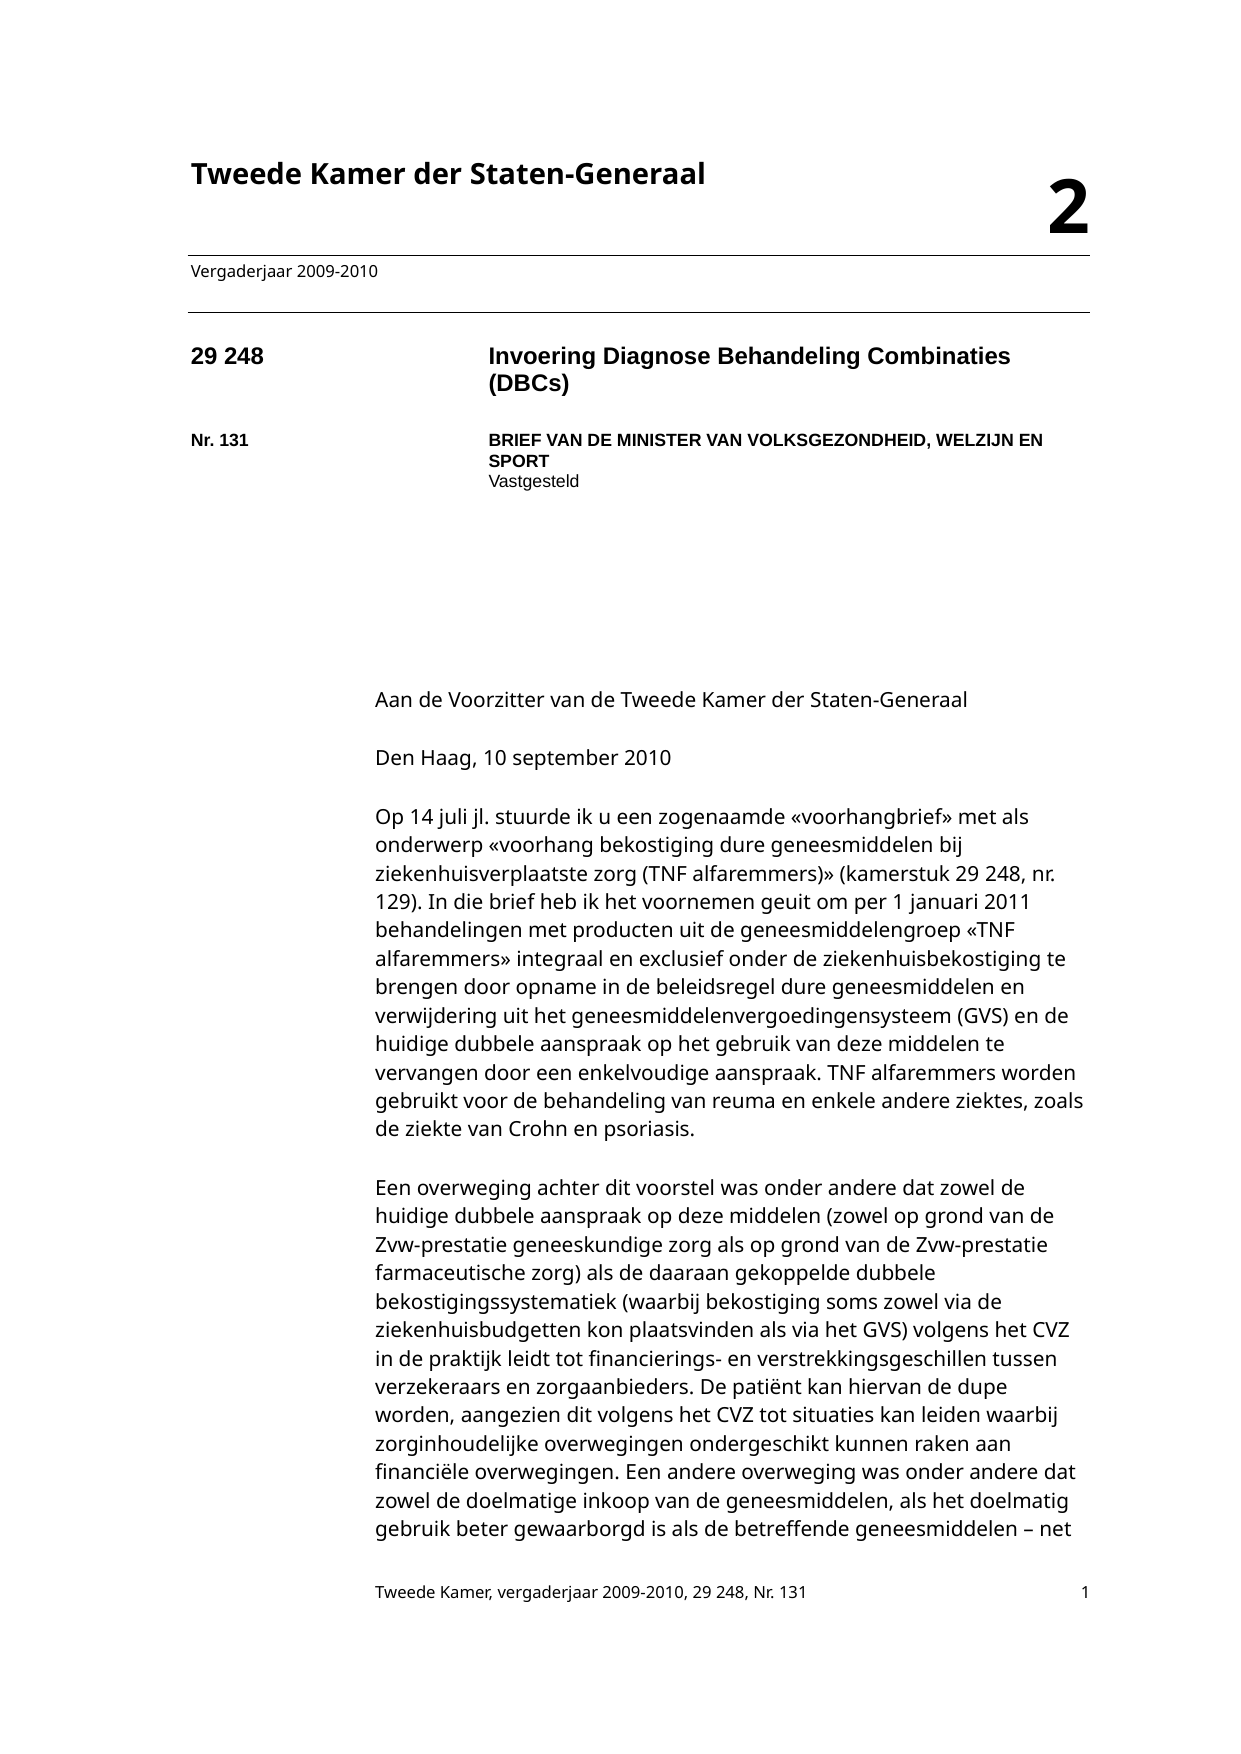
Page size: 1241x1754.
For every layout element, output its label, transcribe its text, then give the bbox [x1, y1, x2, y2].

table_header 2 [910, 150, 1090, 255]
table_cell [188, 313, 485, 339]
text Een overweging achter dit voorstel was onder andere dat zowel de huidige dubbele aanspraak op deze middelen (zowel op grond van de Zvw-prestatie geneeskundige zorg als op grond van de Zvw-prestatie farmaceutische zorg) als de daaraan gekoppelde dubbele bekostigingssystematiek (waarbij bekostiging soms zowel via de ziekenhuisbudgetten kon plaatsvinden als via het GVS) volgens het CVZ in de praktijk leidt tot financierings- en verstrekkingsgeschillen tussen verzekeraars en zorgaanbieders. De patiënt kan hiervan de dupe worden, aangezien dit volgens het CVZ tot situaties kan leiden waarbij zorginhoudelijke overwegingen ondergeschikt kunnen raken aan financiële overwegingen. Een andere overweging was onder andere dat zowel de doelmatige inkoop van de geneesmiddelen, als het doelmatig gebruik beter gewaarborgd is als de betreffende geneesmiddelen – net [375, 1173, 1090, 1543]
table_cell 29 248 [188, 339, 485, 427]
table_cell Invoering Diagnose Behandeling Combinaties (DBCs) [485, 339, 1090, 427]
table_cell BRIEF VAN DE MINISTER VAN VOLKSGEZONDHEID, WELZIJN EN SPORT Vastgesteld [485, 427, 1090, 566]
table_header Tweede Kamer der Staten-Generaal [188, 150, 909, 255]
table_cell [485, 313, 1090, 339]
text Den Haag, 10 september 2010 [375, 743, 1090, 772]
table_cell [485, 256, 1090, 312]
table_cell Vergaderjaar 2009-2010 [188, 256, 485, 312]
text Op 14 juli jl. stuurde ik u een zogenaamde «voorhangbrief» met als onderwerp «voorhang bekostiging dure geneesmiddelen bij ziekenhuisverplaatste zorg (TNF alfaremmers)» (kamerstuk 29 248, nr. 129). In die brief heb ik het voornemen geuit om per 1 januari 2011 behandelingen met producten uit de geneesmiddelengroep «TNF alfaremmers» integraal en exclusief onder de ziekenhuisbekostiging te brengen door opname in de beleidsregel dure geneesmiddelen en verwijdering uit het geneesmiddelenvergoedingensysteem (GVS) en de huidige dubbele aanspraak op het gebruik van deze middelen te vervangen door een enkelvoudige aanspraak. TNF alfaremmers worden gebruikt voor de behandeling van reuma en enkele andere ziektes, zoals de ziekte van Crohn en psoriasis. [375, 802, 1090, 1143]
table_cell Nr. 131 [188, 427, 485, 566]
text Aan de Voorzitter van de Tweede Kamer der Staten-Generaal [375, 685, 1090, 713]
